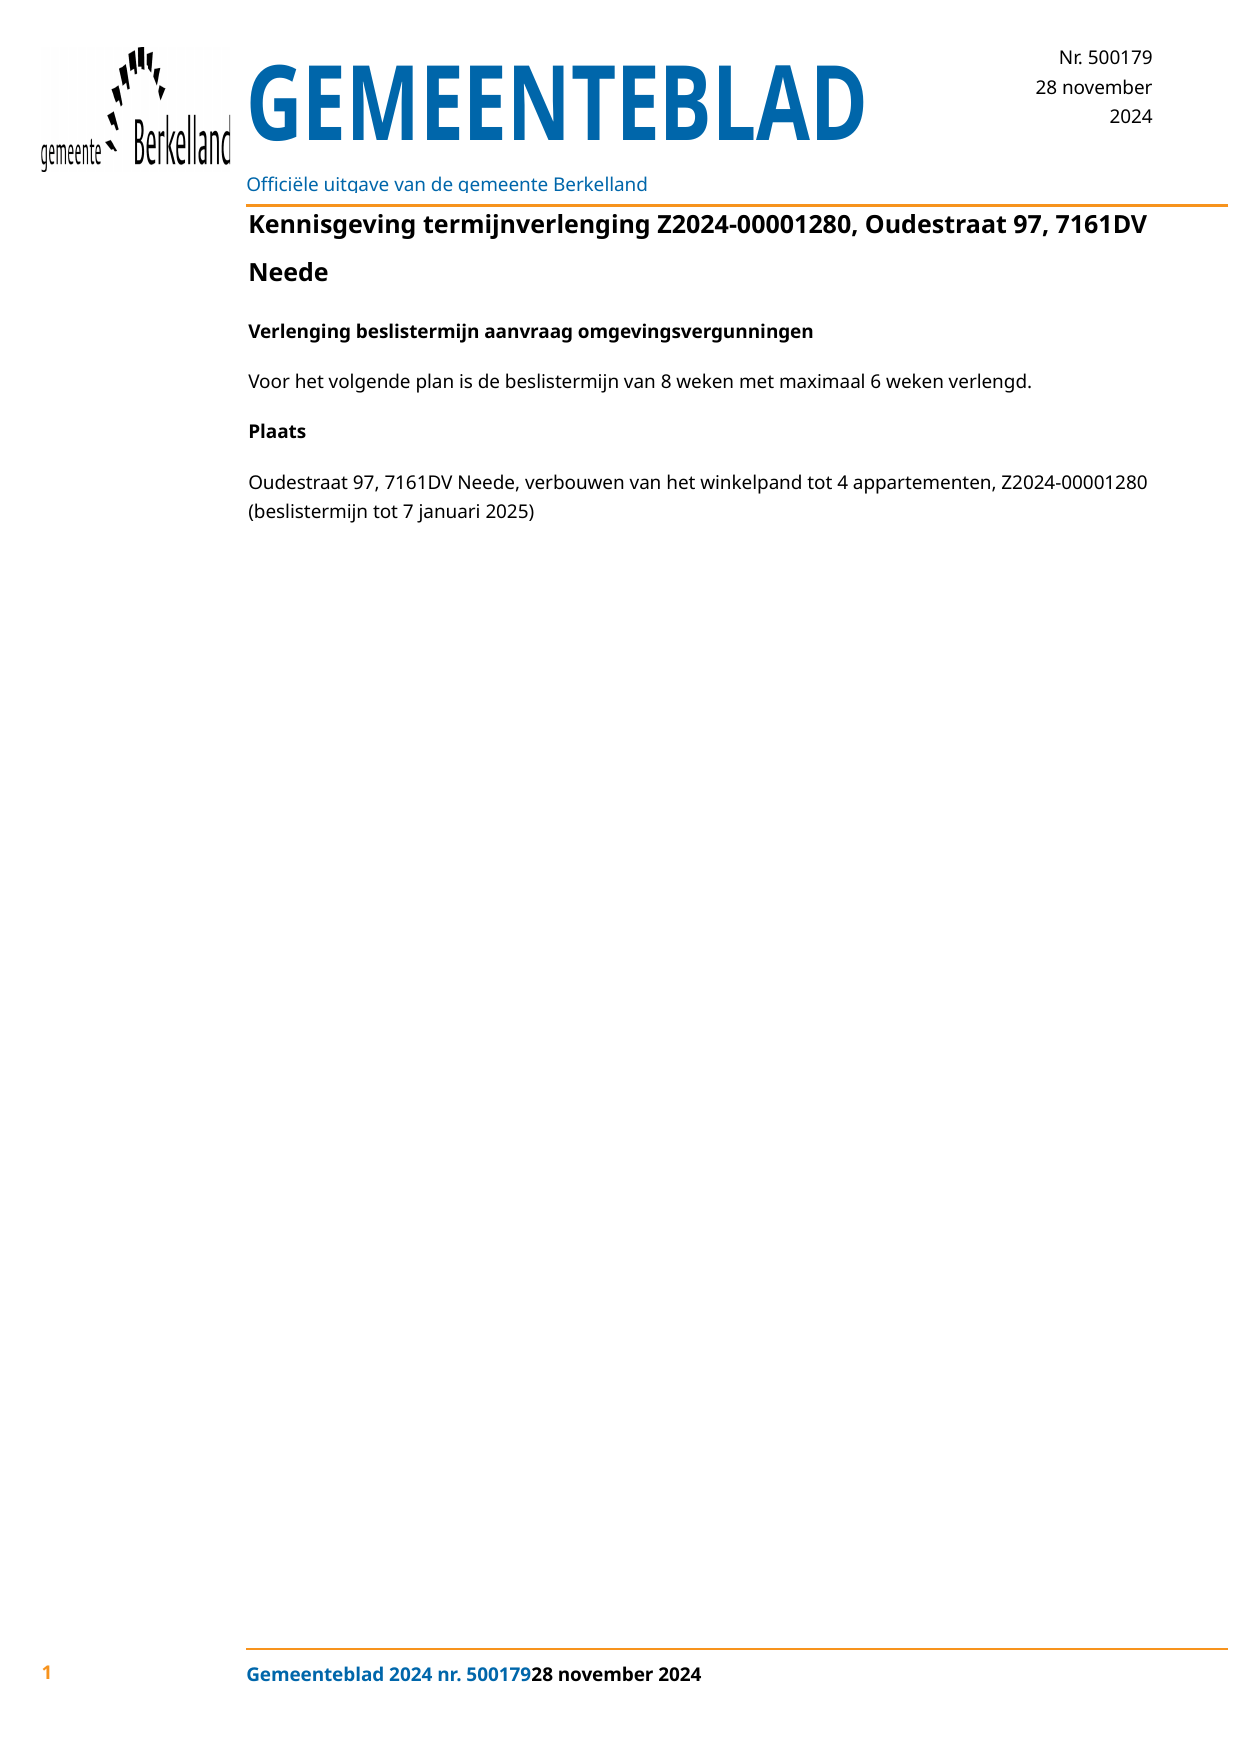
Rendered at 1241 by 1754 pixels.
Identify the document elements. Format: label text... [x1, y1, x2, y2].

text Kennisgeving termijnverlenging Z2024-00001280, Oudestraat 97, 7161DV Neede [248, 207, 1152, 288]
text Voor het volgende plan is de beslistermijn van 8 weken met maximaal 6 weken verlengd. [248, 368, 1152, 394]
picture [41, 47, 231, 172]
text Plaats [248, 419, 1152, 444]
text Oudestraat 97, 7161DV Neede, verbouwen van het winkelpand tot 4 appartementen, Z2024-00001280 (beslistermijn tot 7 januari 2025) [248, 469, 1152, 524]
text Verlenging beslistermijn aanvraag omgevingsvergunningen [248, 318, 1152, 344]
